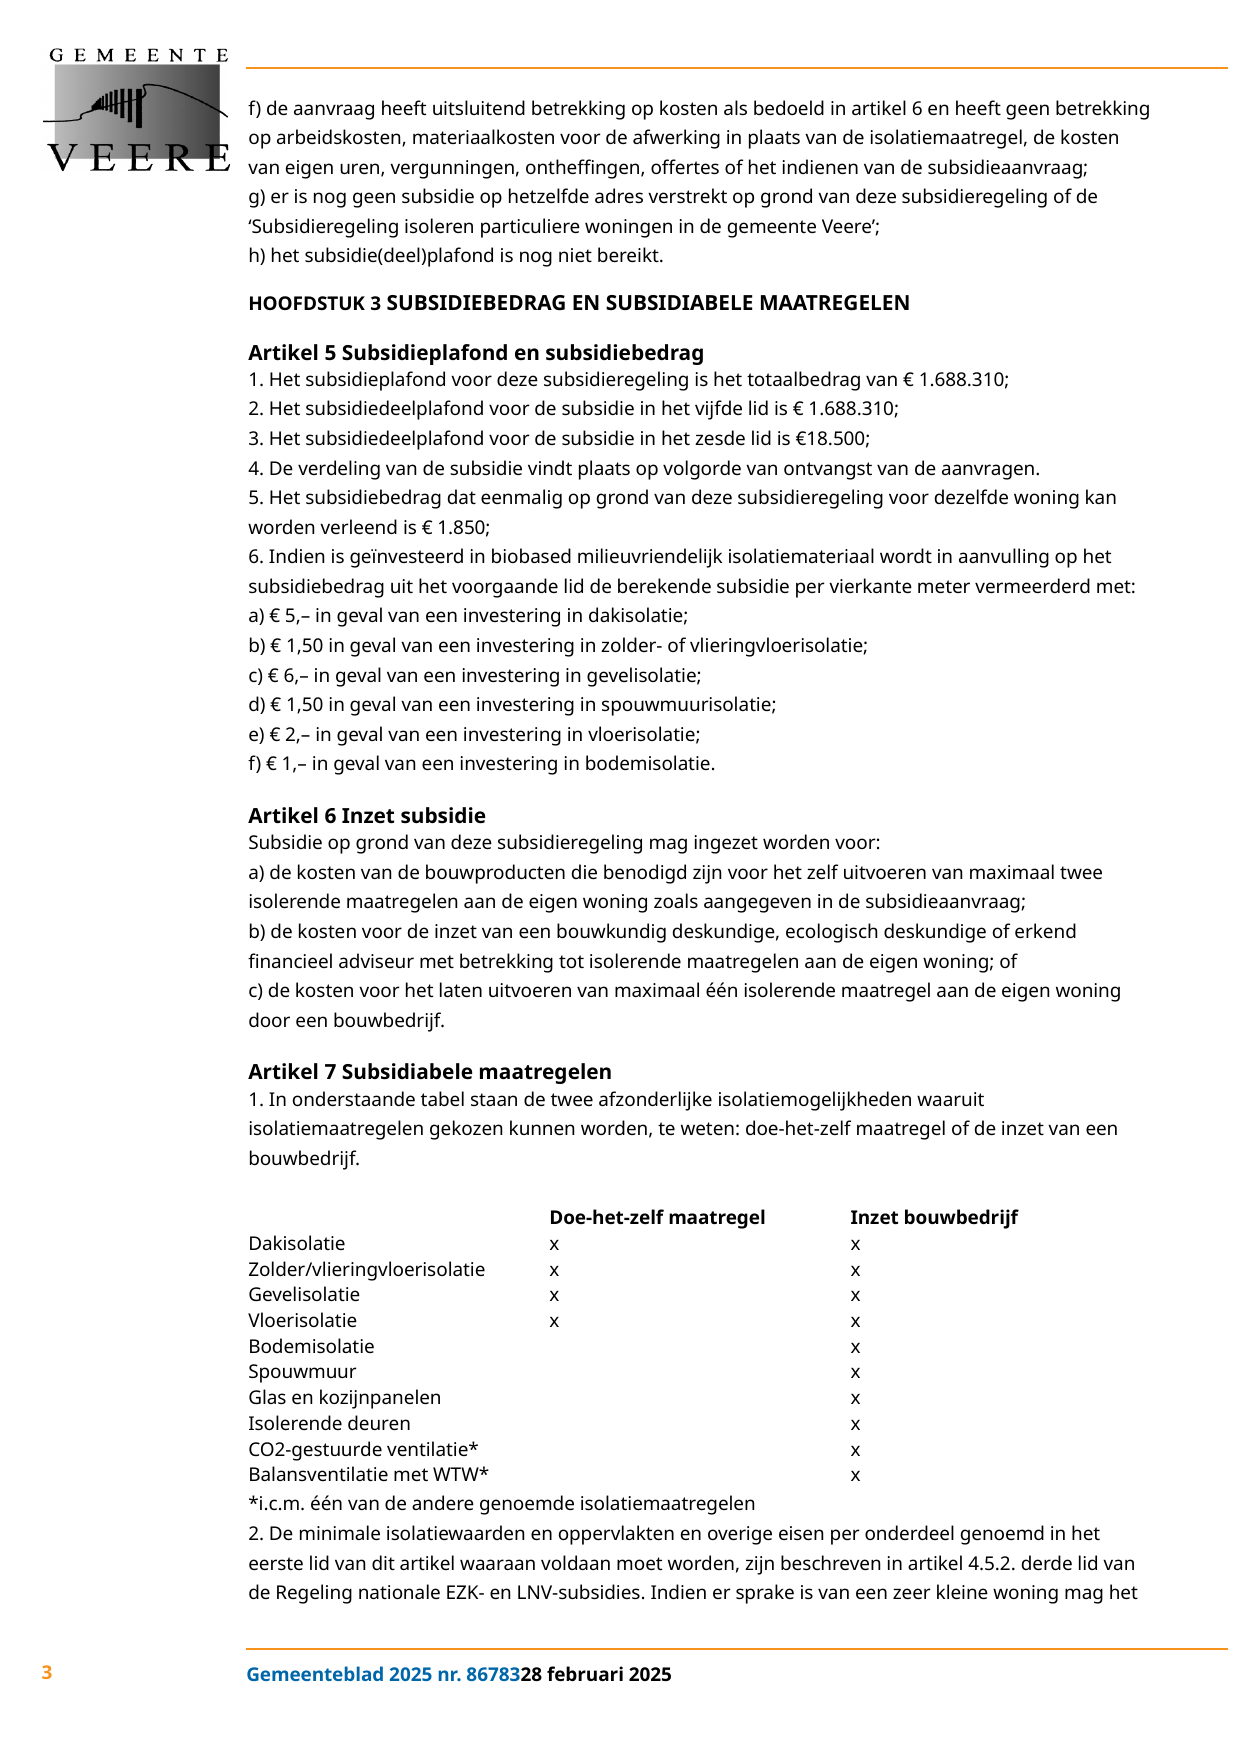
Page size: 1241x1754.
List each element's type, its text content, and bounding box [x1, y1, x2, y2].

text *i.c.m. één van de andere genoemde isolatiemaatregelen [248, 1491, 1152, 1516]
table_cell x [850, 1384, 1152, 1410]
text 1. Het subsidieplafond voor deze subsidieregeling is het totaalbedrag van € 1.688.310; [248, 366, 1152, 392]
table_cell x [549, 1307, 850, 1333]
table_cell x [850, 1230, 1152, 1256]
text Artikel 5 Subsidieplafond en subsidiebedrag [248, 338, 1152, 366]
table_cell Isolerende deuren [248, 1410, 549, 1436]
table_cell x [549, 1230, 850, 1256]
text 1. In onderstaande tabel staan de twee afzonderlijke isolatiemogelijkheden waaruit isolatiemaatregelen gekozen kunnen worden, te weten: doe-het-zelf maatregel of de inzet van een bouwbedrijf. [248, 1086, 1152, 1171]
table_cell [549, 1359, 850, 1384]
text Subsidie op grond van deze subsidieregeling mag ingezet worden voor: [248, 829, 1152, 855]
table_cell Spouwmuur [248, 1359, 549, 1384]
table_cell [549, 1333, 850, 1359]
text f) de aanvraag heeft uitsluitend betrekking op kosten als bedoeld in artikel 6 en heeft geen betrekking op arbeidskosten, materiaalkosten voor de afwerking in plaats van de isolatiemaatregel, de kosten van eigen uren, vergunningen, ontheffingen, offertes of het indienen van de subsidieaanvraag; [248, 95, 1152, 180]
table_cell Vloerisolatie [248, 1307, 549, 1333]
text 3. Het subsidiedeelplafond voor de subsidie in het zesde lid is €18.500; [248, 425, 1152, 451]
table_cell Zolder/vlieringvloerisolatie [248, 1256, 549, 1281]
table_cell x [850, 1333, 1152, 1359]
text c) € 6,– in geval van een investering in gevelisolatie; [248, 662, 1152, 688]
text b) de kosten voor de inzet van een bouwkundig deskundige, ecologisch deskundige of erkend financieel adviseur met betrekking tot isolerende maatregelen aan de eigen woning; of [248, 918, 1152, 973]
table_cell [549, 1410, 850, 1436]
text e) € 2,– in geval van een investering in vloerisolatie; [248, 721, 1152, 747]
table_cell Dakisolatie [248, 1230, 549, 1256]
text f) € 1,– in geval van een investering in bodemisolatie. [248, 751, 1152, 776]
text Artikel 6 Inzet subsidie [248, 801, 1152, 829]
table_header Inzet bouwbedrijf [850, 1204, 1152, 1230]
table_cell x [850, 1281, 1152, 1307]
text Artikel 7 Subsidiabele maatregelen [248, 1057, 1152, 1086]
table_header [248, 1204, 549, 1230]
text 2. De minimale isolatiewaarden en oppervlakten en overige eisen per onderdeel genoemd in het eerste lid van dit artikel waaraan voldaan moet worden, zijn beschreven in artikel 4.5.2. derde lid van de Regeling nationale EZK- en LNV-subsidies. Indien er sprake is van een zeer kleine woning mag het [248, 1520, 1152, 1605]
text 2. Het subsidiedeelplafond voor de subsidie in het vijfde lid is € 1.688.310; [248, 396, 1152, 421]
table_header Doe-het-zelf maatregel [549, 1204, 850, 1230]
table_cell [549, 1462, 850, 1487]
table_cell Balansventilatie met WTW* [248, 1462, 549, 1487]
table_cell x [549, 1256, 850, 1281]
picture [41, 47, 231, 172]
text 4. De verdeling van de subsidie vindt plaats op volgorde van ontvangst van de aanvragen. [248, 455, 1152, 481]
table_cell x [850, 1462, 1152, 1487]
text a) € 5,– in geval van een investering in dakisolatie; [248, 603, 1152, 628]
text g) er is nog geen subsidie op hetzelfde adres verstrekt op grond van deze subsidieregeling of de ‘Subsidieregeling isoleren particuliere woningen in de gemeente Veere’; [248, 183, 1152, 239]
text c) de kosten voor het laten uitvoeren van maximaal één isolerende maatregel aan de eigen woning door een bouwbedrijf. [248, 977, 1152, 1033]
text b) € 1,50 in geval van een investering in zolder- of vlieringvloerisolatie; [248, 632, 1152, 658]
text h) het subsidie(deel)plafond is nog niet bereikt. [248, 243, 1152, 268]
text 5. Het subsidiebedrag dat eenmalig op grond van deze subsidieregeling voor dezelfde woning kan worden verleend is € 1.850; [248, 484, 1152, 540]
table_cell [549, 1436, 850, 1462]
table_cell x [850, 1307, 1152, 1333]
text d) € 1,50 in geval van een investering in spouwmuurisolatie; [248, 691, 1152, 717]
table_cell Glas en kozijnpanelen [248, 1384, 549, 1410]
table_cell Bodemisolatie [248, 1333, 549, 1359]
table_cell [549, 1384, 850, 1410]
table_cell Gevelisolatie [248, 1281, 549, 1307]
table_cell x [850, 1436, 1152, 1462]
table_cell CO2-gestuurde ventilatie* [248, 1436, 549, 1462]
table_cell x [549, 1281, 850, 1307]
table_cell x [850, 1410, 1152, 1436]
text 6. Indien is geïnvesteerd in biobased milieuvriendelijk isolatiemateriaal wordt in aanvulling op het subsidiebedrag uit het voorgaande lid de berekende subsidie per vierkante meter vermeerderd met: [248, 543, 1152, 599]
text a) de kosten van de bouwproducten die benodigd zijn voor het zelf uitvoeren van maximaal twee isolerende maatregelen aan de eigen woning zoals aangegeven in de subsidieaanvraag; [248, 859, 1152, 914]
table_cell x [850, 1359, 1152, 1384]
text HOOFDSTUK 3 SUBSIDIEBEDRAG EN SUBSIDIABELE MAATREGELEN [248, 288, 1152, 317]
table_cell x [850, 1256, 1152, 1281]
